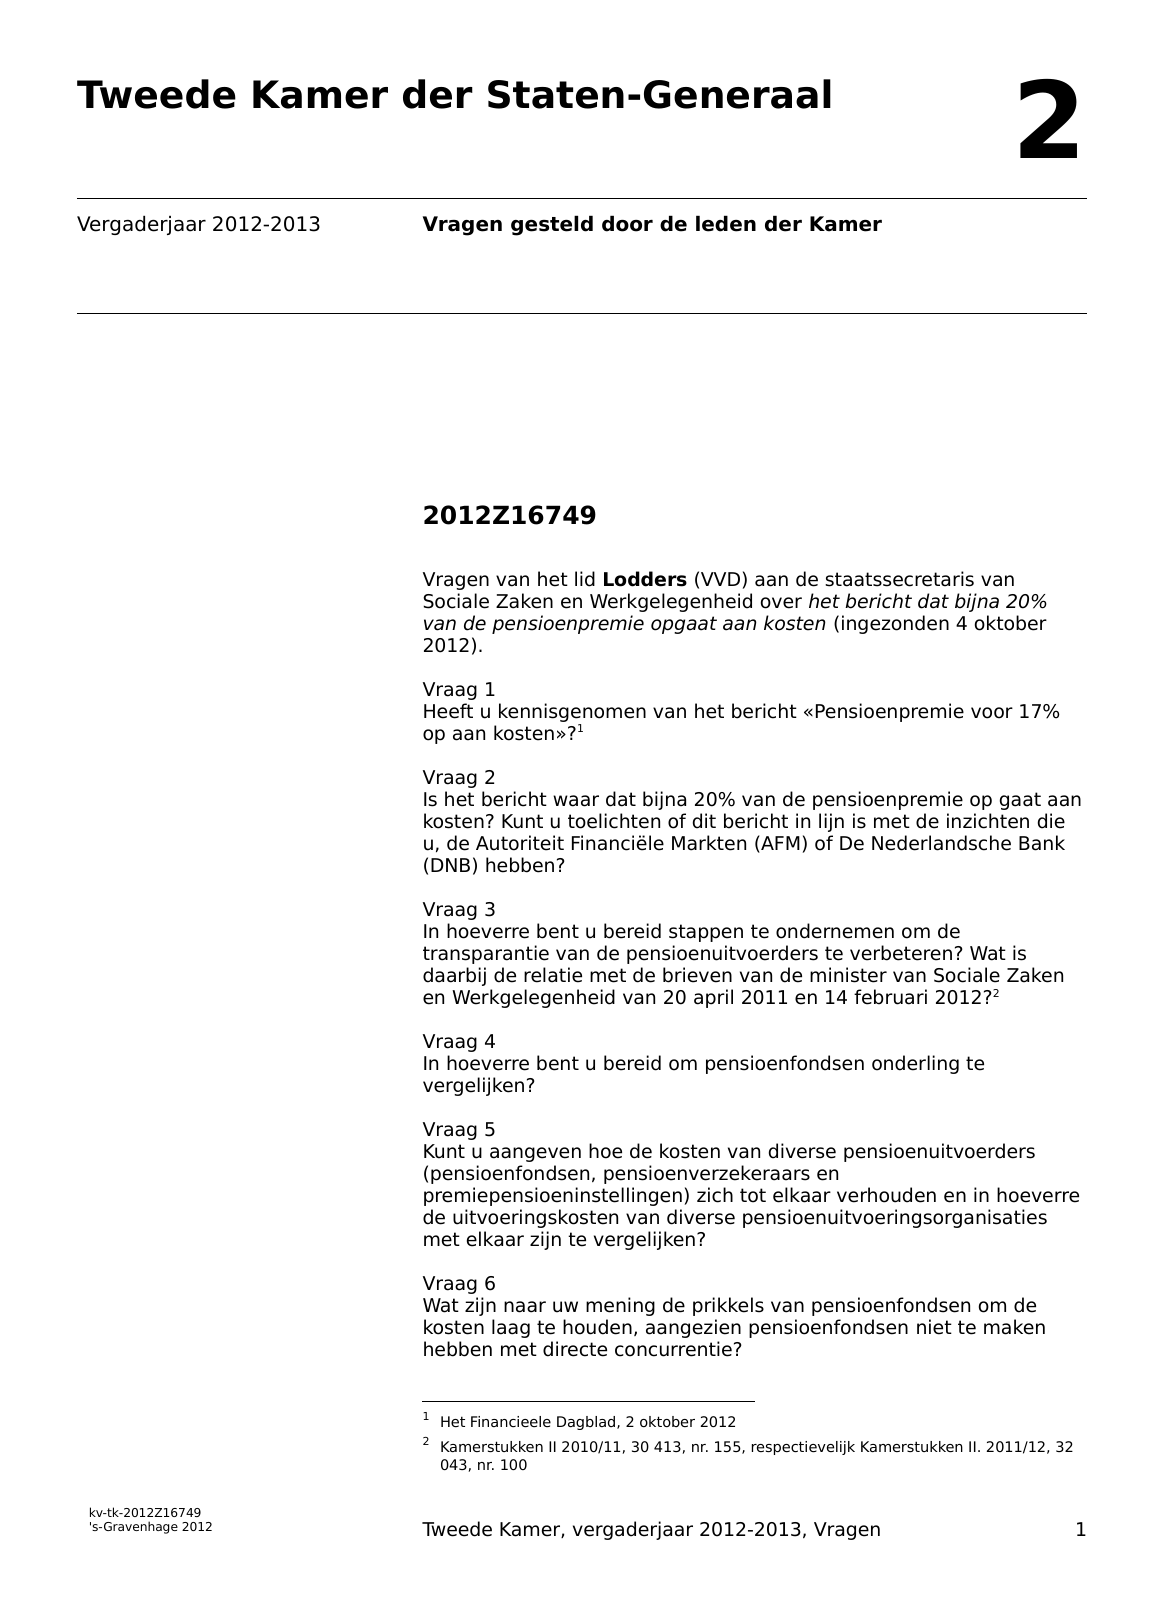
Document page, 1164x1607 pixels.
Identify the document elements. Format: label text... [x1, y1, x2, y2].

table_cell Vergaderjaar 2012-2013 [77, 199, 422, 313]
text Vraag 3 [422, 899, 1087, 921]
text 's-Gravenhage 2012 [88, 1520, 323, 1534]
table_header Tweede Kamer der Staten-Generaal [77, 59, 886, 198]
text Kamerstukken II 2010/11, 30 413, nr. 155, respectievelijk Kamerstukken II. 2011/12, 32 043, nr. 100 [422, 1435, 1087, 1474]
text In hoeverre bent u bereid stappen te ondernemen om de transparantie van de pensioenuitvoerders te verbeteren? Wat is daarbij de relatie met de brieven van de minister van Sociale Zaken en Werkgelegenheid van 20 april 2011 en 14 februari 2012? [422, 921, 1087, 1009]
text Vragen van het lid Lodders (VVD) aan de staatssecretaris van Sociale Zaken en Werkgelegenheid over het bericht dat bijna 20% van de pensioenpremie opgaat aan kosten (ingezonden 4 oktober 2012). [422, 569, 1087, 657]
text Het Financieele Dagblad, 2 oktober 2012 [422, 1410, 1087, 1432]
text Vraag 6 [422, 1273, 1087, 1295]
text In hoeverre bent u bereid om pensioenfondsen onderling te vergelijken? [422, 1053, 1087, 1097]
text Vraag 1 [422, 679, 1087, 701]
text 2012Z16749 [422, 501, 1087, 531]
table_header 2 [886, 59, 1087, 198]
text Kunt u aangeven hoe de kosten van diverse pensioenuitvoerders (pensioenfondsen, pensioenverzekeraars en premiepensioeninstellingen) zich tot elkaar verhouden en in hoeverre de uitvoeringskosten van diverse pensioenuitvoeringsorganisaties met elkaar zijn te vergelijken? [422, 1141, 1087, 1251]
text kv-tk-2012Z16749 [88, 1506, 323, 1520]
text Vraag 4 [422, 1031, 1087, 1053]
text Wat zijn naar uw mening de prikkels van pensioenfondsen om de kosten laag te houden, aangezien pensioenfondsen niet te maken hebben met directe concurrentie? [422, 1295, 1087, 1361]
text Vraag 2 [422, 767, 1087, 789]
text Vraag 5 [422, 1119, 1087, 1141]
text Is het bericht waar dat bijna 20% van de pensioenpremie op gaat aan kosten? Kunt u toelichten of dit bericht in lijn is met de inzichten die u, de Autoriteit Financiële Markten (AFM) of De Nederlandsche Bank (DNB) hebben? [422, 789, 1087, 877]
text Heeft u kennisgenomen van het bericht «Pensioenpremie voor 17% op aan kosten»? [422, 701, 1087, 745]
table_cell Vragen gesteld door de leden der Kamer [422, 199, 1087, 313]
